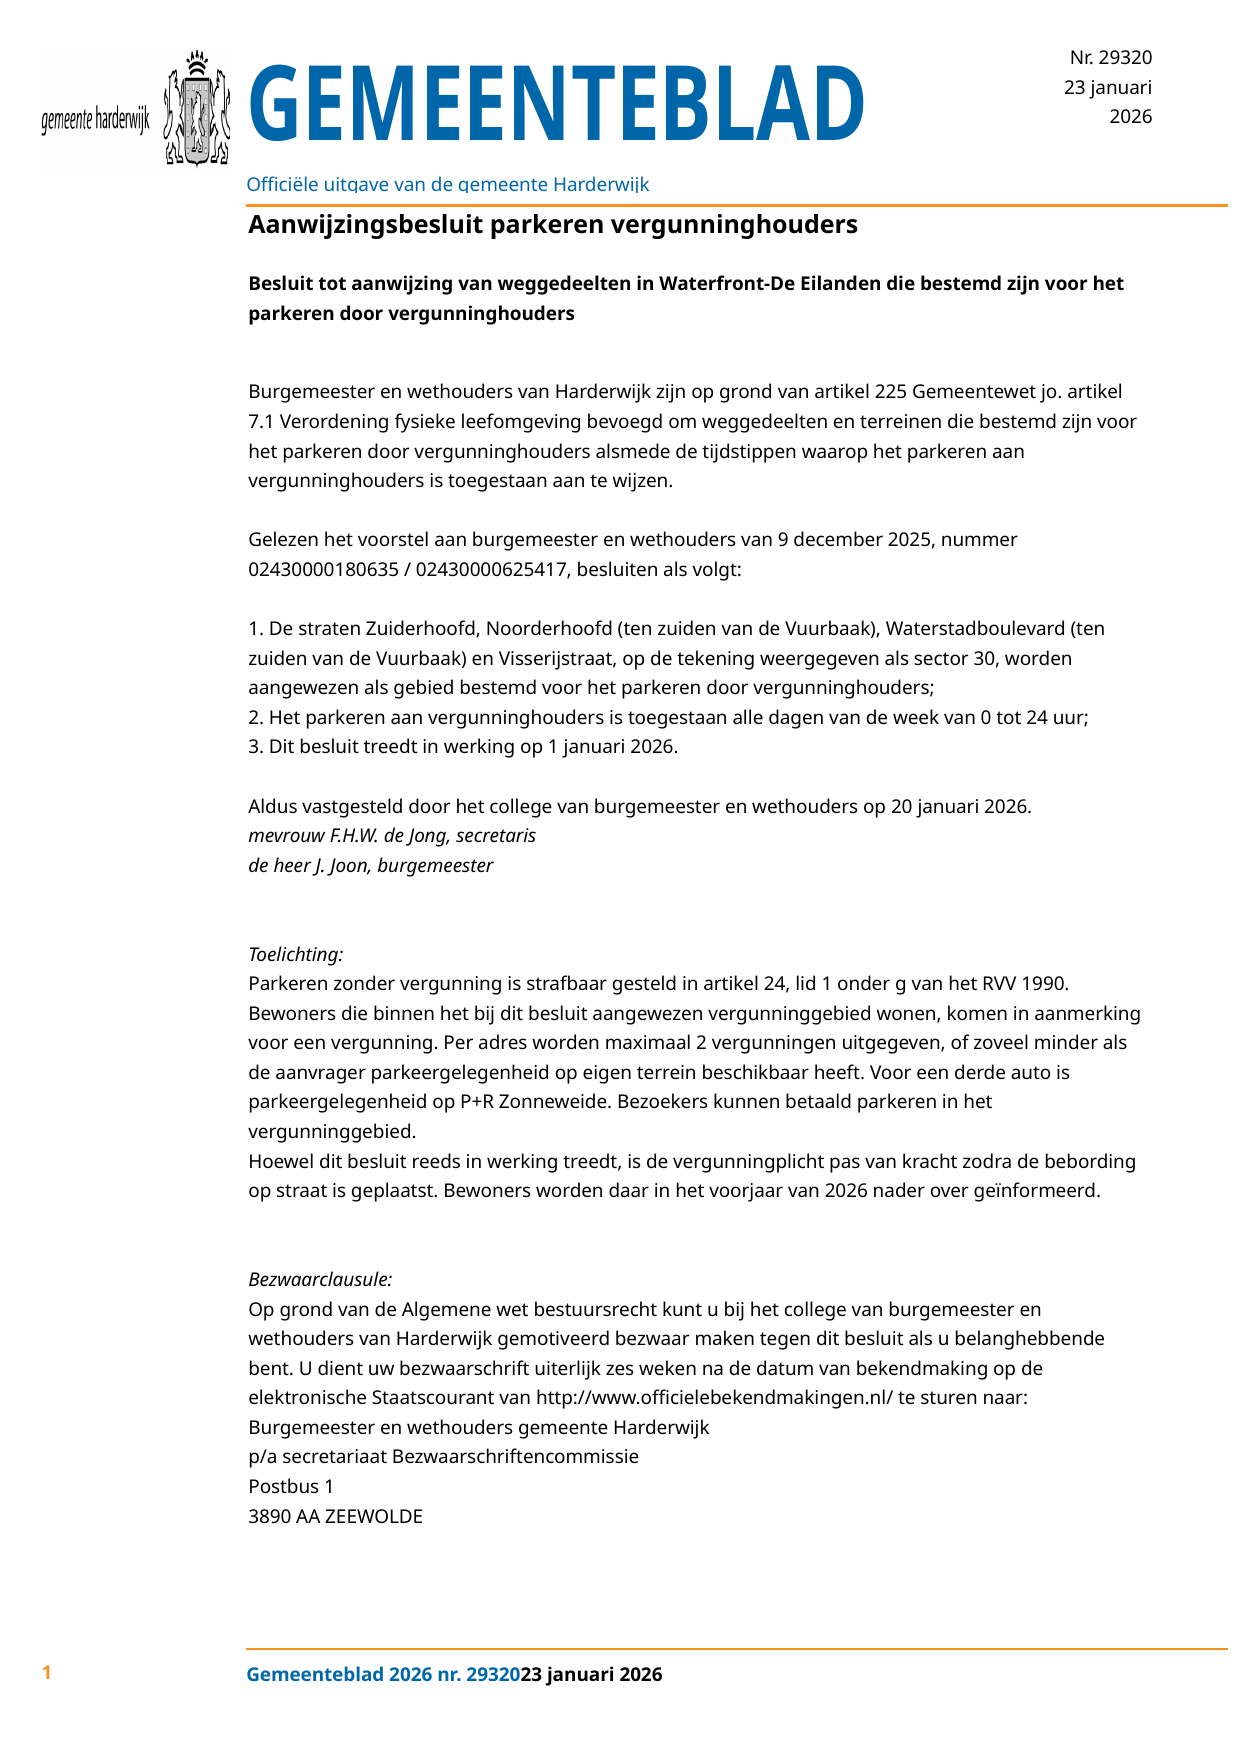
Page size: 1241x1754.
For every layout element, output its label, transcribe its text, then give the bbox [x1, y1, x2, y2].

picture [41, 47, 231, 172]
text Postbus 1 [248, 1473, 1152, 1499]
text 3. Dit besluit treedt in werking op 1 januari 2026. [248, 734, 1152, 759]
text Burgemeester en wethouders van Harderwijk zijn op grond van artikel 225 Gemeentewet jo. artikel 7.1 Verordening fysieke leefomgeving bevoegd om weggedeelten en terreinen die bestemd zijn voor het parkeren door vergunninghouders alsmede de tijdstippen waarop het parkeren aan vergunninghouders is toegestaan aan te wijzen. [248, 379, 1152, 493]
text Gelezen het voorstel aan burgemeester en wethouders van 9 december 2025, nummer 02430000180635 / 02430000625417, besluiten als volgt: [248, 527, 1152, 582]
text 3890 AA ZEEWOLDE [248, 1503, 1152, 1529]
text Bezwaarclausule: [248, 1266, 1152, 1292]
text Op grond van de Algemene wet bestuursrecht kunt u bij het college van burgemeester en wethouders van Harderwijk gemotiveerd bezwaar maken tegen dit besluit als u belanghebbende bent. U dient uw bezwaarschrift uiterlijk zes weken na de datum van bekendmaking op de elektronische Staatscourant van http://www.officielebekendmakingen.nl/ te sturen naar: [248, 1296, 1152, 1410]
text mevrouw F.H.W. de Jong, secretaris [248, 822, 1152, 848]
text Parkeren zonder vergunning is strafbaar gesteld in artikel 24, lid 1 onder g van het RVV 1990. Bewoners die binnen het bij dit besluit aangewezen vergunninggebied wonen, komen in aanmerking voor een vergunning. Per adres worden maximaal 2 vergunningen uitgegeven, of zoveel minder als de aanvrager parkeergelegenheid op eigen terrein beschikbaar heeft. Voor een derde auto is parkeergelegenheid op P+R Zonneweide. Bezoekers kunnen betaald parkeren in het vergunninggebied. [248, 970, 1152, 1144]
text p/a secretariaat Bezwaarschriftencommissie [248, 1444, 1152, 1469]
text Hoewel dit besluit reeds in werking treedt, is de vergunningplicht pas van kracht zodra de bebording op straat is geplaatst. Bewoners worden daar in het voorjaar van 2026 nader over geïnformeerd. [248, 1148, 1152, 1203]
text Aanwijzingsbesluit parkeren vergunninghouders [248, 207, 1152, 241]
text 2. Het parkeren aan vergunninghouders is toegestaan alle dagen van de week van 0 tot 24 uur; [248, 704, 1152, 730]
text de heer J. Joon, burgemeester [248, 852, 1152, 878]
text Toelichting: [248, 941, 1152, 967]
text Besluit tot aanwijzing van weggedeelten in Waterfront-De Eilanden die bestemd zijn voor het parkeren door vergunninghouders [248, 270, 1152, 326]
text Aldus vastgesteld door het college van burgemeester en wethouders op 20 januari 2026. [248, 793, 1152, 819]
text Burgemeester en wethouders gemeente Harderwijk [248, 1414, 1152, 1440]
text 1. De straten Zuiderhoofd, Noorderhoofd (ten zuiden van de Vuurbaak), Waterstadboulevard (ten zuiden van de Vuurbaak) en Visserijstraat, op de tekening weergegeven als sector 30, worden aangewezen als gebied bestemd voor het parkeren door vergunninghouders; [248, 615, 1152, 700]
